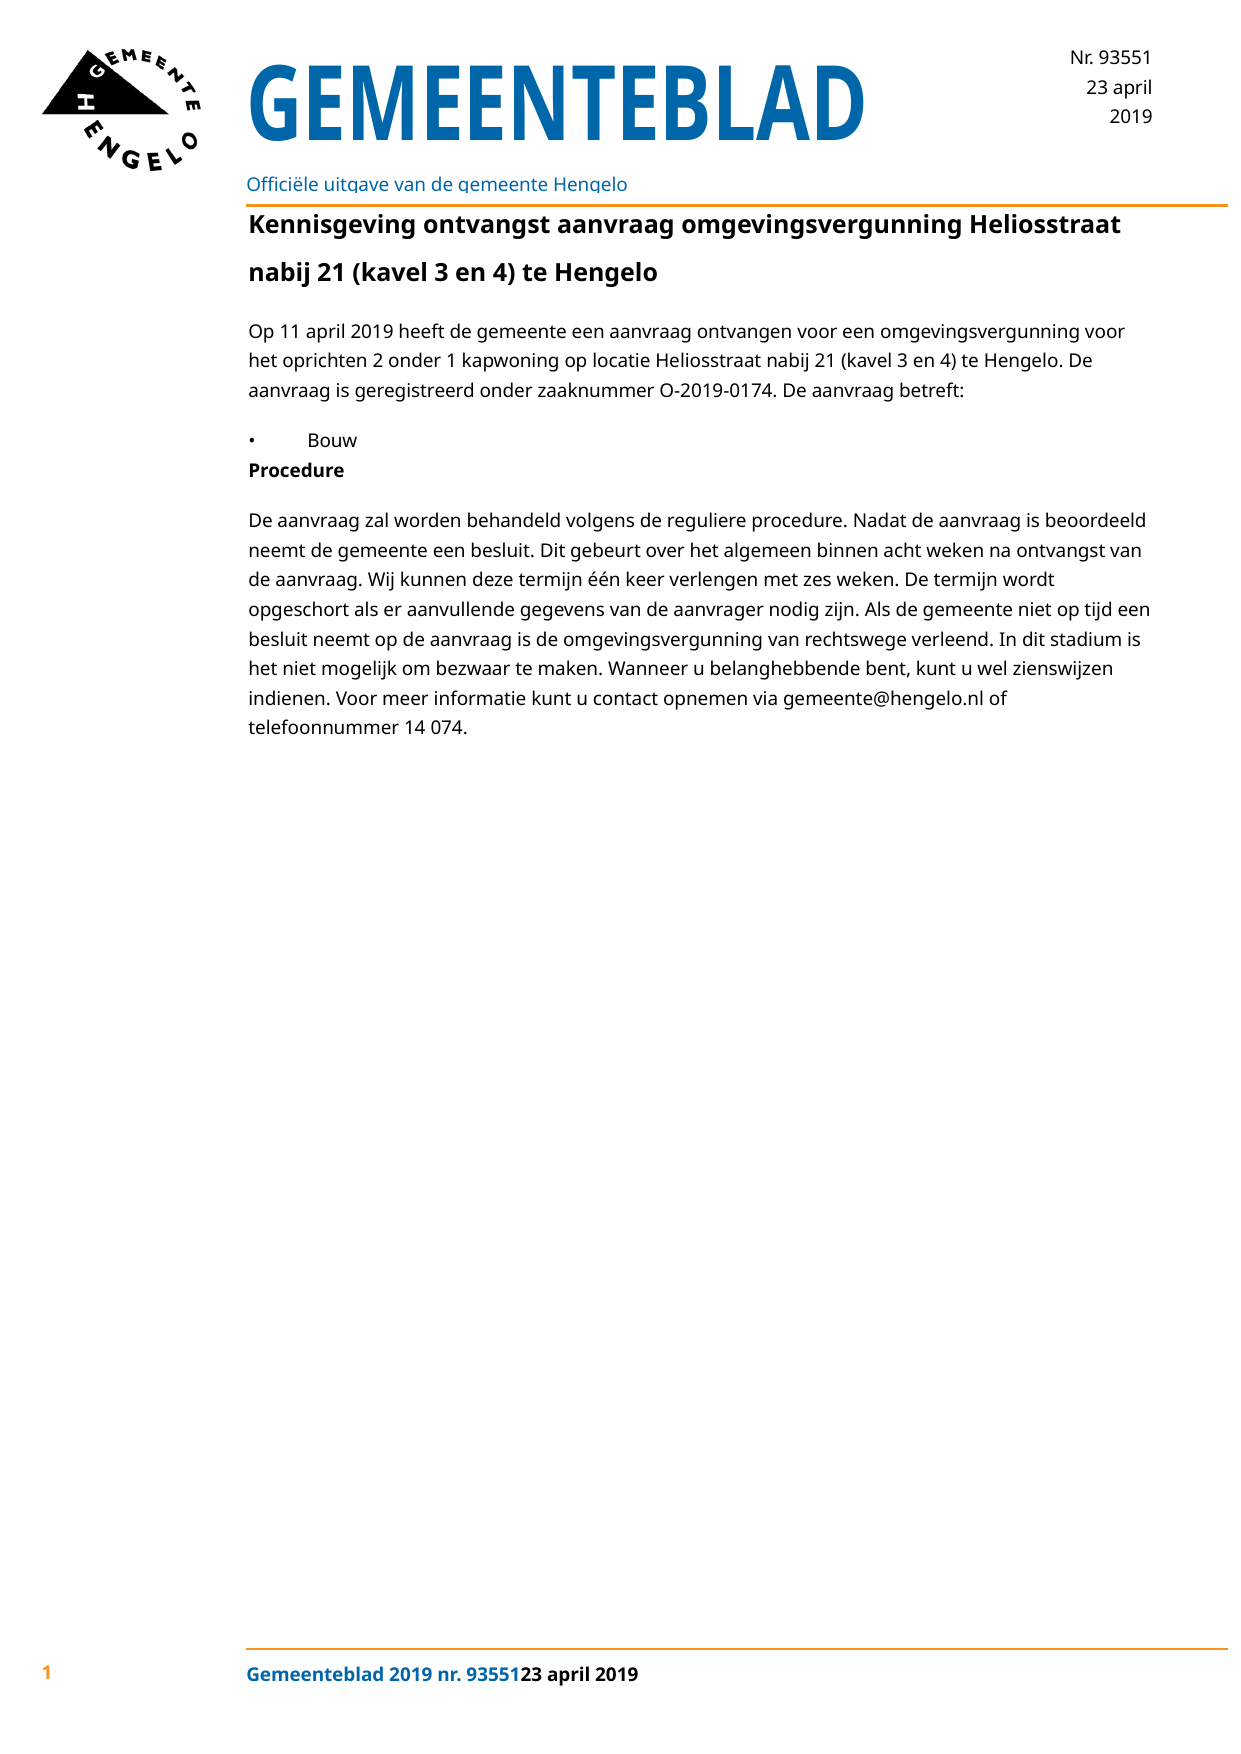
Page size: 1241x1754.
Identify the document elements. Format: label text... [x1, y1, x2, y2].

text Op 11 april 2019 heeft de gemeente een aanvraag ontvangen voor een omgevingsvergunning voor het oprichten 2 onder 1 kapwoning op locatie Heliosstraat nabij 21 (kavel 3 en 4) te Hengelo. De aanvraag is geregistreerd onder zaaknummer O-2019-0174. De aanvraag betreft: [248, 318, 1152, 403]
text De aanvraag zal worden behandeld volgens de reguliere procedure. Nadat de aanvraag is beoordeeld neemt de gemeente een besluit. Dit gebeurt over het algemeen binnen acht weken na ontvangst van de aanvraag. Wij kunnen deze termijn één keer verlengen met zes weken. De termijn wordt opgeschort als er aanvullende gegevens van de aanvrager nodig zijn. Als de gemeente niet op tijd een besluit neemt op de aanvraag is de omgevingsvergunning van rechtswege verleend. In dit stadium is het niet mogelijk om bezwaar te maken. Wanneer u belanghebbende bent, kunt u wel zienswijzen indienen. Voor meer informatie kunt u contact opnemen via gemeente@hengelo.nl of telefoonnummer 14 074. [248, 507, 1152, 740]
list Bouw [248, 427, 1152, 453]
picture [41, 47, 231, 172]
text Kennisgeving ontvangst aanvraag omgevingsvergunning Heliosstraat nabij 21 (kavel 3 en 4) te Hengelo [248, 207, 1152, 288]
text Procedure [248, 457, 1152, 483]
